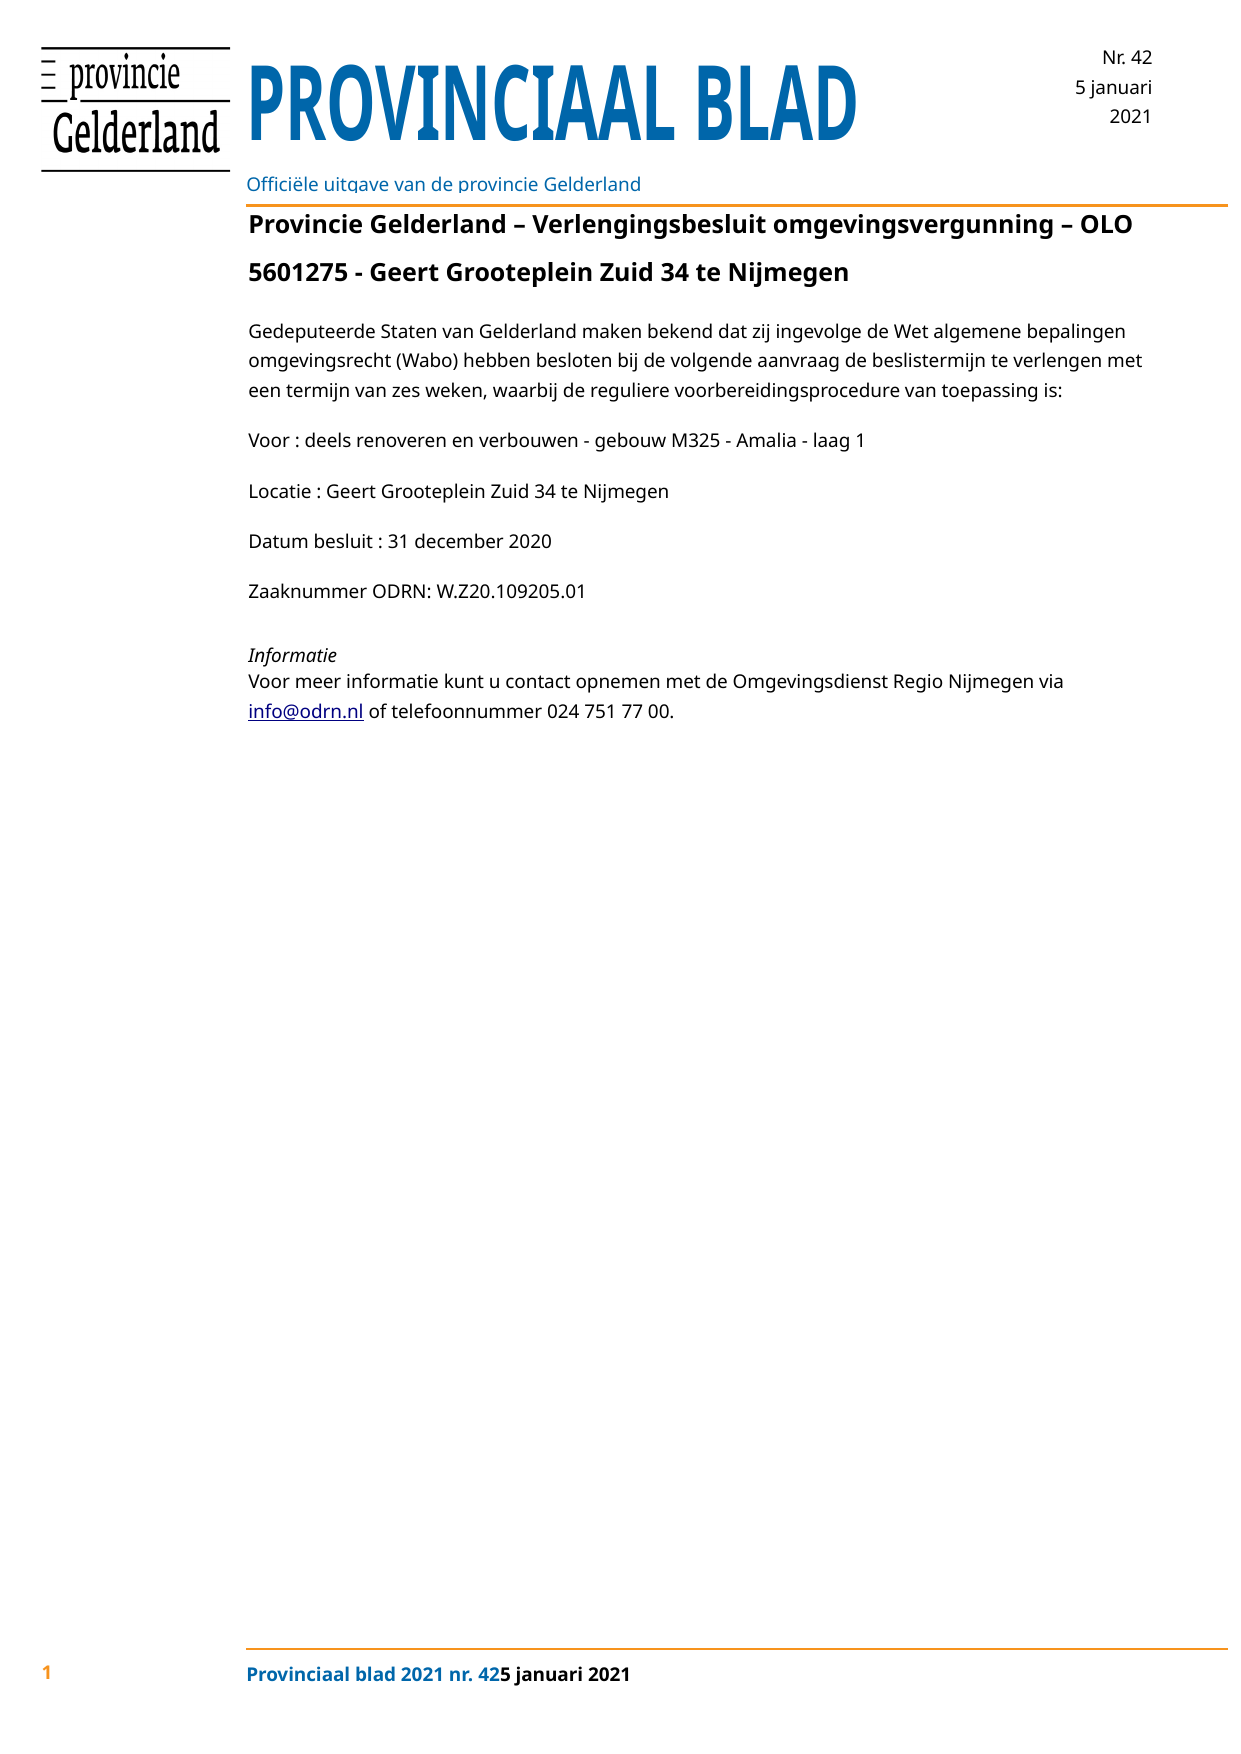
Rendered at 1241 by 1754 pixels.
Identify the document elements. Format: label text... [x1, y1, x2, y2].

text Locatie : Geert Grooteplein Zuid 34 te Nijmegen [248, 478, 1152, 504]
text Voor meer informatie kunt u contact opnemen met de Omgevingsdienst Regio Nijmegen via info@odrn.nl of telefoonnummer 024 751 77 00. [248, 668, 1152, 724]
text Informatie [248, 643, 1152, 668]
text Gedeputeerde Staten van Gelderland maken bekend dat zij ingevolge de Wet algemene bepalingen omgevingsrecht (Wabo) hebben besloten bij de volgende aanvraag de beslistermijn te verlengen met een termijn van zes weken, waarbij de reguliere voorbereidingsprocedure van toepassing is: [248, 318, 1152, 403]
text Voor : deels renoveren en verbouwen - gebouw M325 - Amalia - laag 1 [248, 427, 1152, 453]
picture [41, 47, 231, 172]
text Zaaknummer ODRN: W.Z20.109205.01 [248, 579, 1152, 604]
text Datum besluit : 31 december 2020 [248, 528, 1152, 554]
text Provincie Gelderland – Verlengingsbesluit omgevingsvergunning – OLO 5601275 - Geert Grooteplein Zuid 34 te Nijmegen [248, 207, 1152, 288]
